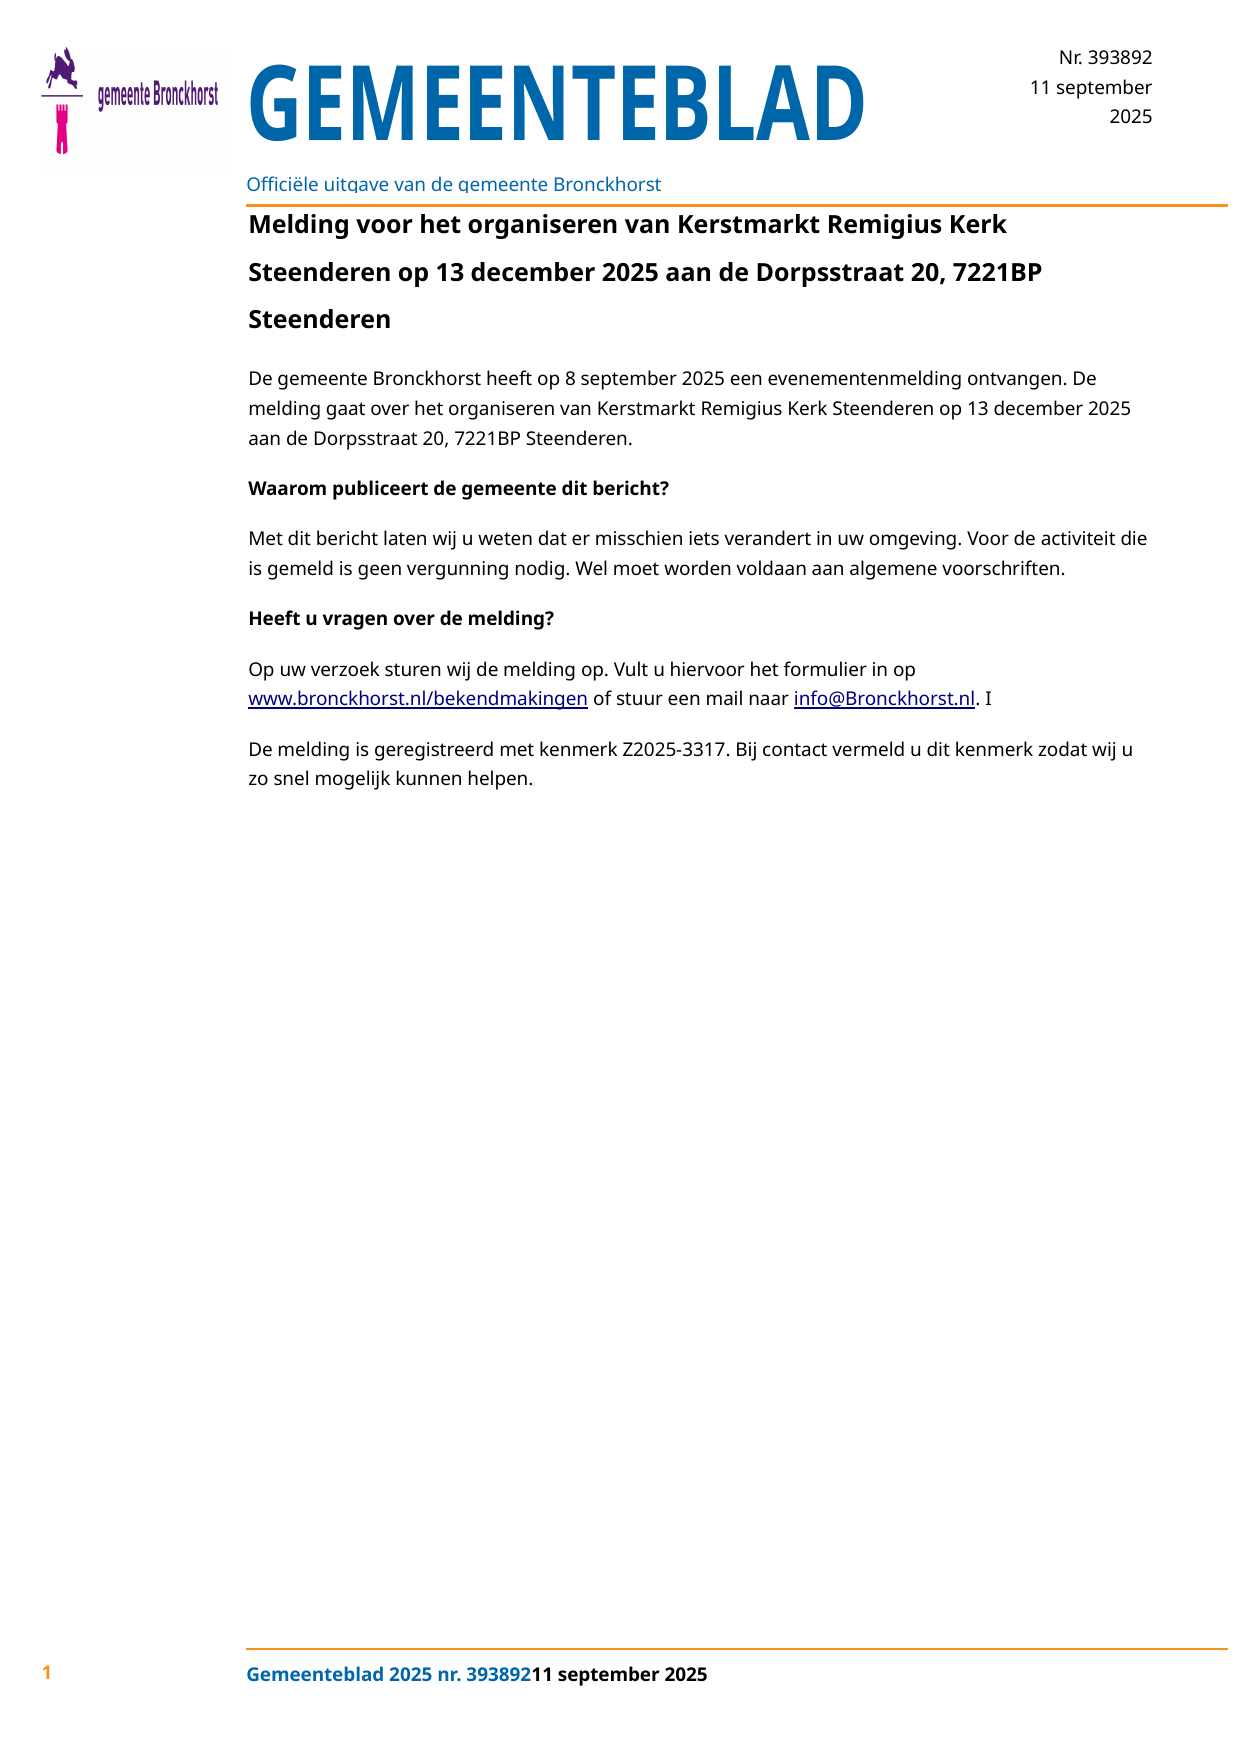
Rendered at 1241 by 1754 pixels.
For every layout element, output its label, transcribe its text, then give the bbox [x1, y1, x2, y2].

text Op uw verzoek sturen wij de melding op. Vult u hiervoor het formulier in op www.bronckhorst.nl/bekendmakingen of stuur een mail naar info@Bronckhorst.nl. I [248, 656, 1152, 711]
text Heeft u vragen over de melding? [248, 606, 1152, 631]
text De melding is geregistreerd met kenmerk Z2025-3317. Bij contact vermeld u dit kenmerk zodat wij u zo snel mogelijk kunnen helpen. [248, 736, 1152, 791]
text De gemeente Bronckhorst heeft op 8 september 2025 een evenementenmelding ontvangen. De melding gaat over het organiseren van Kerstmarkt Remigius Kerk Steenderen op 13 december 2025 aan de Dorpsstraat 20, 7221BP Steenderen. [248, 366, 1152, 450]
text Met dit bericht laten wij u weten dat er misschien iets verandert in uw omgeving. Voor de activiteit die is gemeld is geen vergunning nodig. Wel moet worden voldaan aan algemene voorschriften. [248, 526, 1152, 581]
text Waarom publiceert de gemeente dit bericht? [248, 475, 1152, 501]
text Melding voor het organiseren van Kerstmarkt Remigius Kerk Steenderen op 13 december 2025 aan de Dorpsstraat 20, 7221BP Steenderen [248, 207, 1152, 336]
picture [41, 47, 231, 172]
